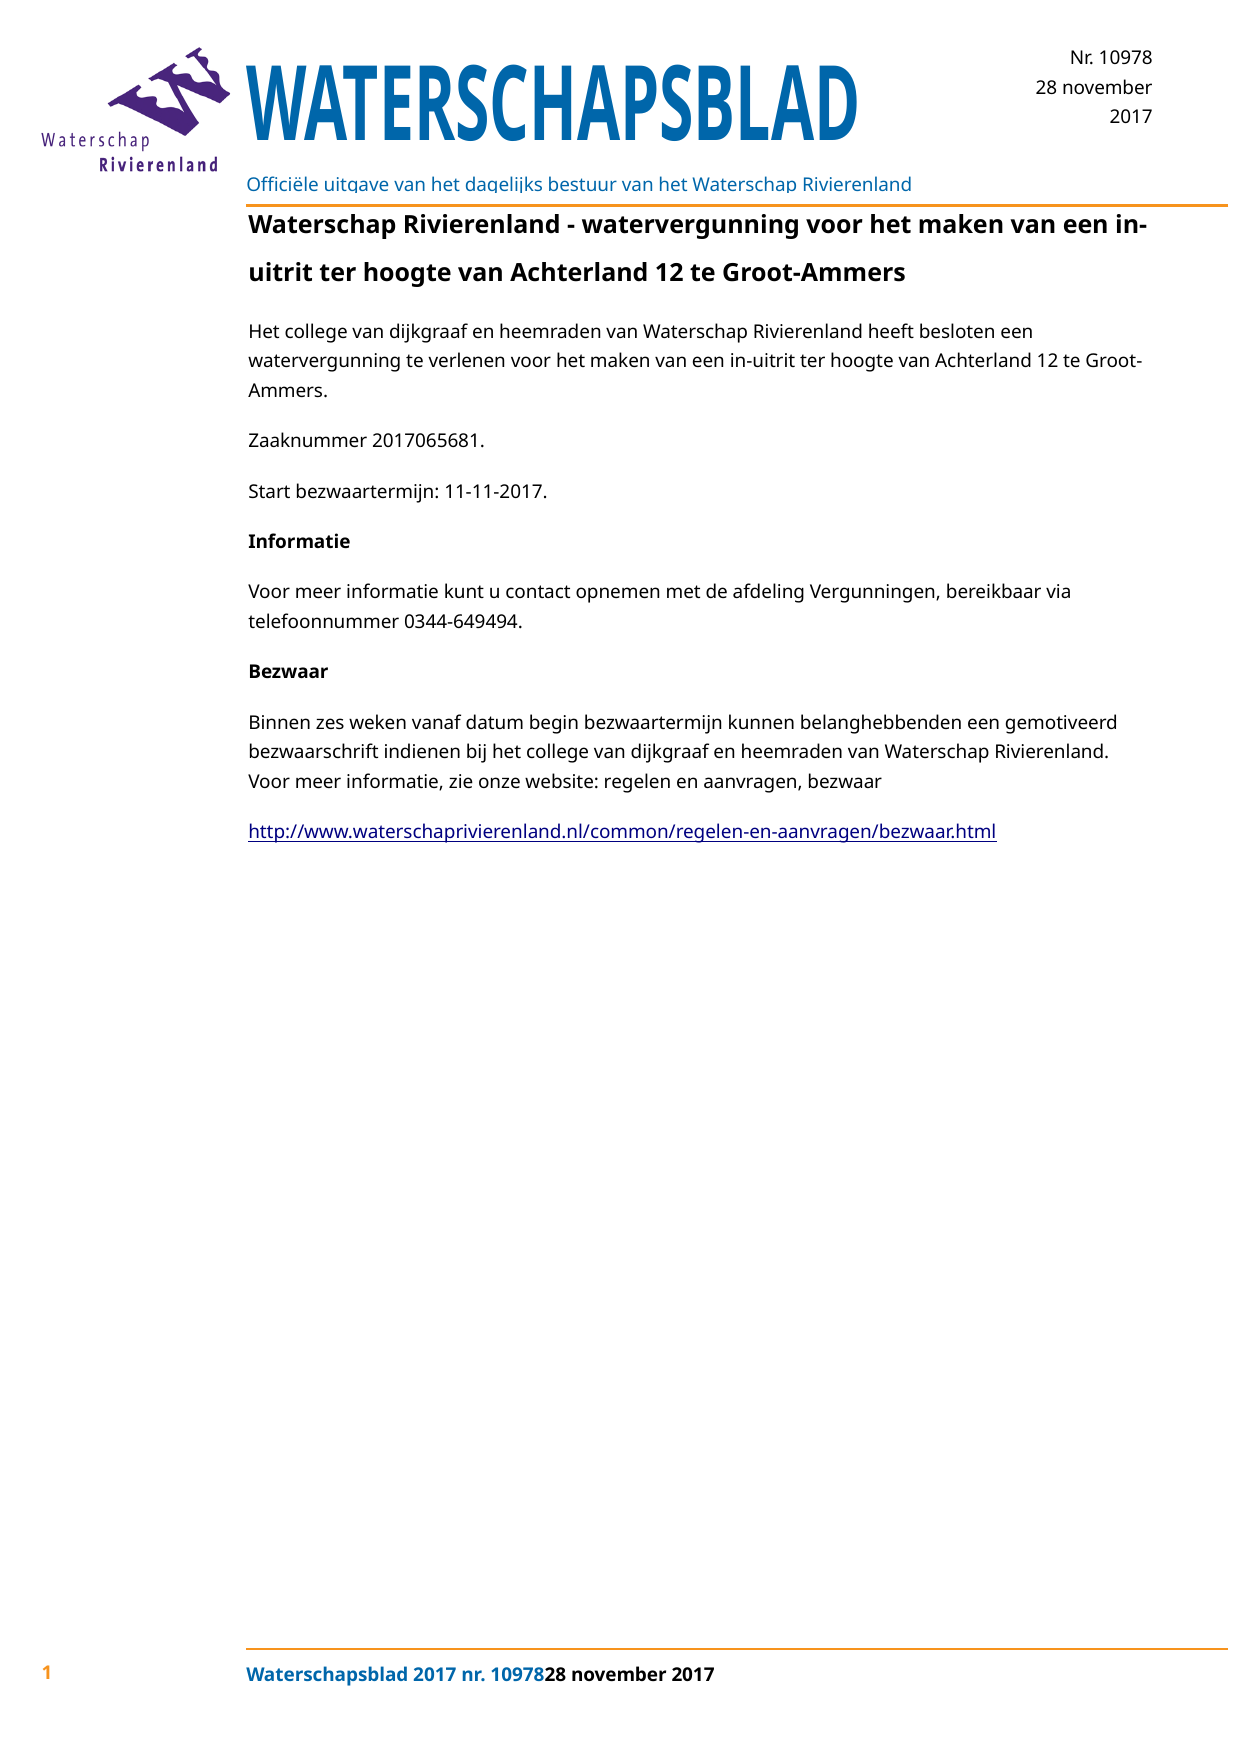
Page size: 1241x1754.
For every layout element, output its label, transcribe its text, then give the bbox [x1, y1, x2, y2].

text Start bezwaartermijn: 11-11-2017. [248, 478, 1152, 504]
picture [41, 47, 231, 172]
text Voor meer informatie kunt u contact opnemen met de afdeling Vergunningen, bereikbaar via telefoonnummer 0344-649494. [248, 579, 1152, 634]
text Bezwaar [248, 659, 1152, 684]
text Zaaknummer 2017065681. [248, 427, 1152, 453]
text Informatie [248, 528, 1152, 554]
text Binnen zes weken vanaf datum begin bezwaartermijn kunnen belanghebbenden een gemotiveerd bezwaarschrift indienen bij het college van dijkgraaf en heemraden van Waterschap Rivierenland. Voor meer informatie, zie onze website: regelen en aanvragen, bezwaar [248, 709, 1152, 794]
text http://www.waterschaprivierenland.nl/common/regelen-en-aanvragen/bezwaar.html [248, 819, 1152, 844]
text Waterschap Rivierenland - watervergunning voor het maken van een in-uitrit ter hoogte van Achterland 12 te Groot-Ammers [248, 207, 1152, 288]
text Het college van dijkgraaf en heemraden van Waterschap Rivierenland heeft besloten een watervergunning te verlenen voor het maken van een in-uitrit ter hoogte van Achterland 12 te Groot-Ammers. [248, 318, 1152, 403]
